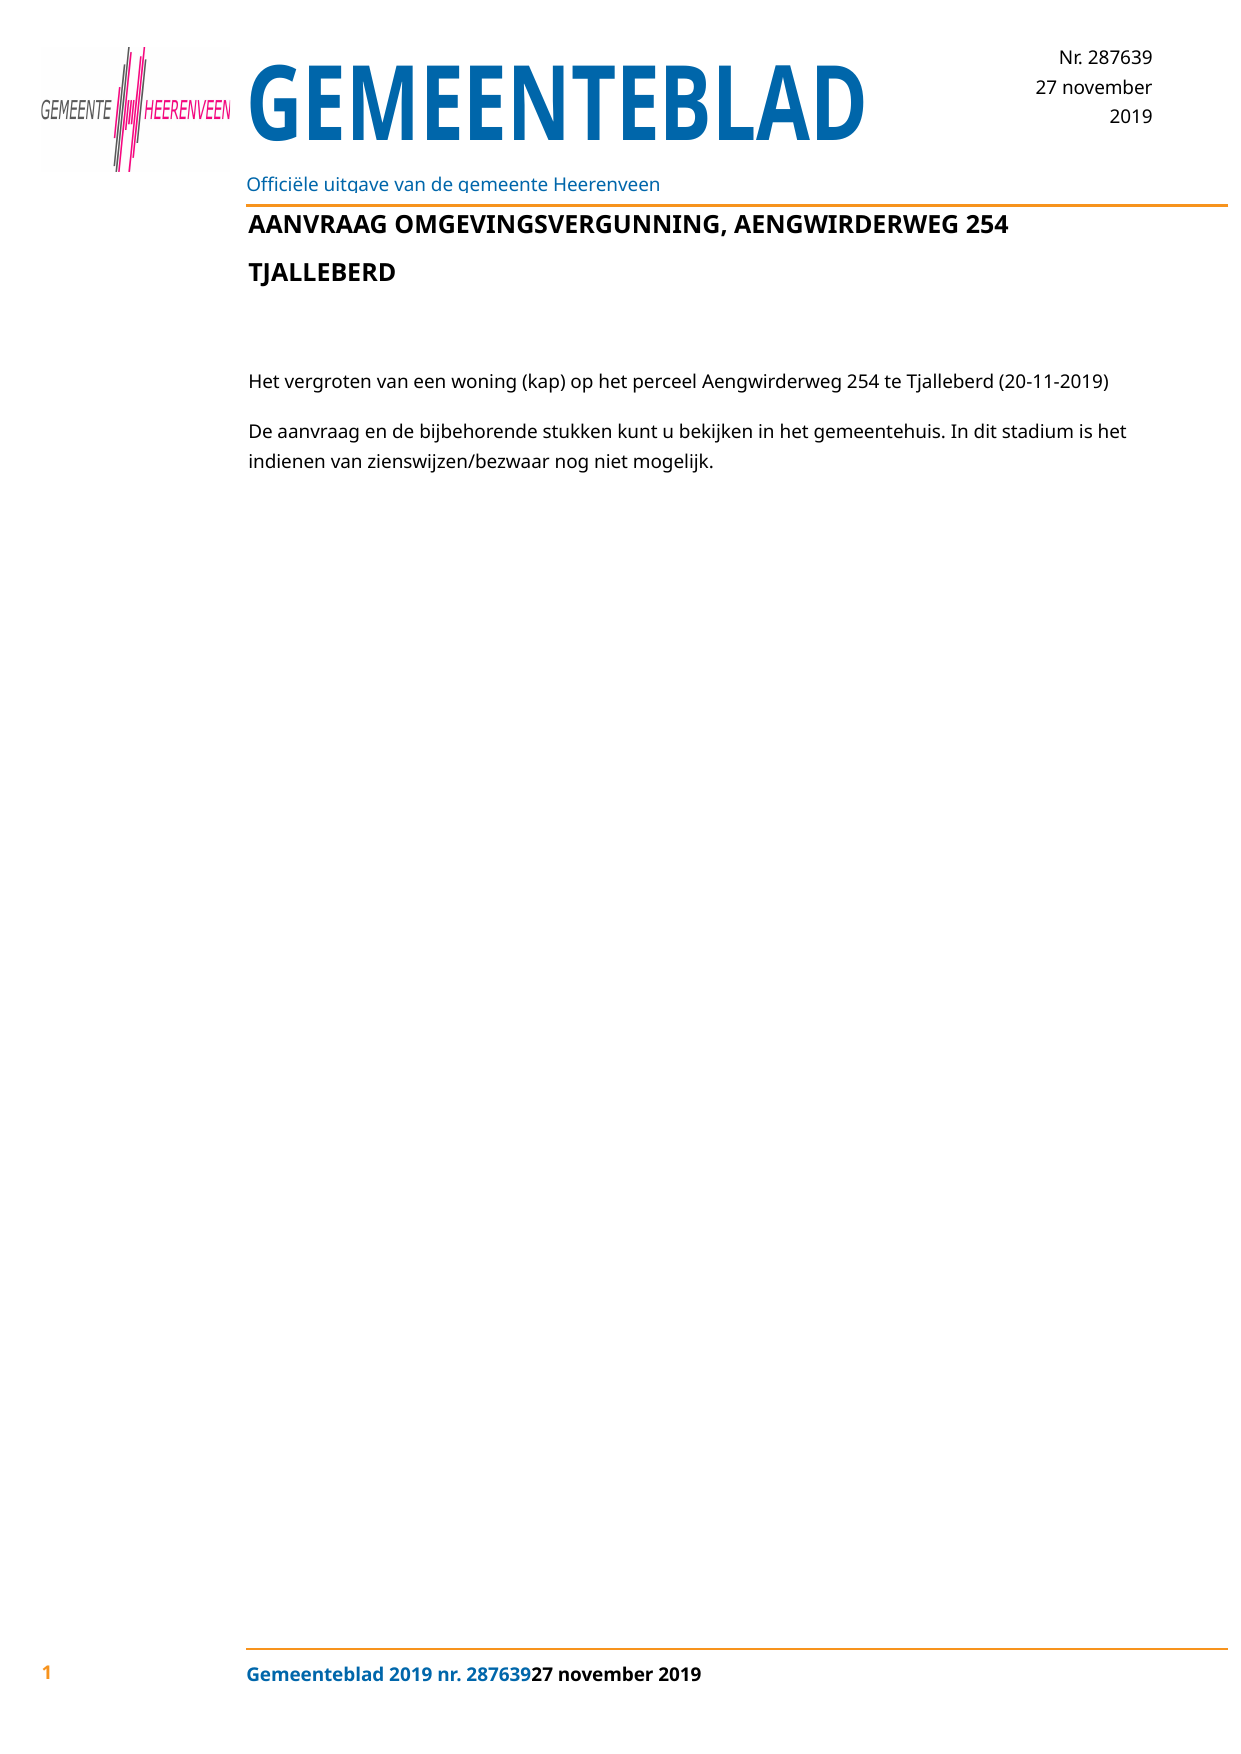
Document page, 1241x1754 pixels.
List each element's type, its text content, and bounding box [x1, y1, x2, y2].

text Het vergroten van een woning (kap) op het perceel Aengwirderweg 254 te Tjalleberd (20-11-2019) [248, 368, 1152, 394]
picture [41, 47, 231, 172]
text De aanvraag en de bijbehorende stukken kunt u bekijken in het gemeentehuis. In dit stadium is het indienen van zienswijzen/bezwaar nog niet mogelijk. [248, 419, 1152, 474]
text AANVRAAG OMGEVINGSVERGUNNING, AENGWIRDERWEG 254 TJALLEBERD [248, 207, 1152, 288]
